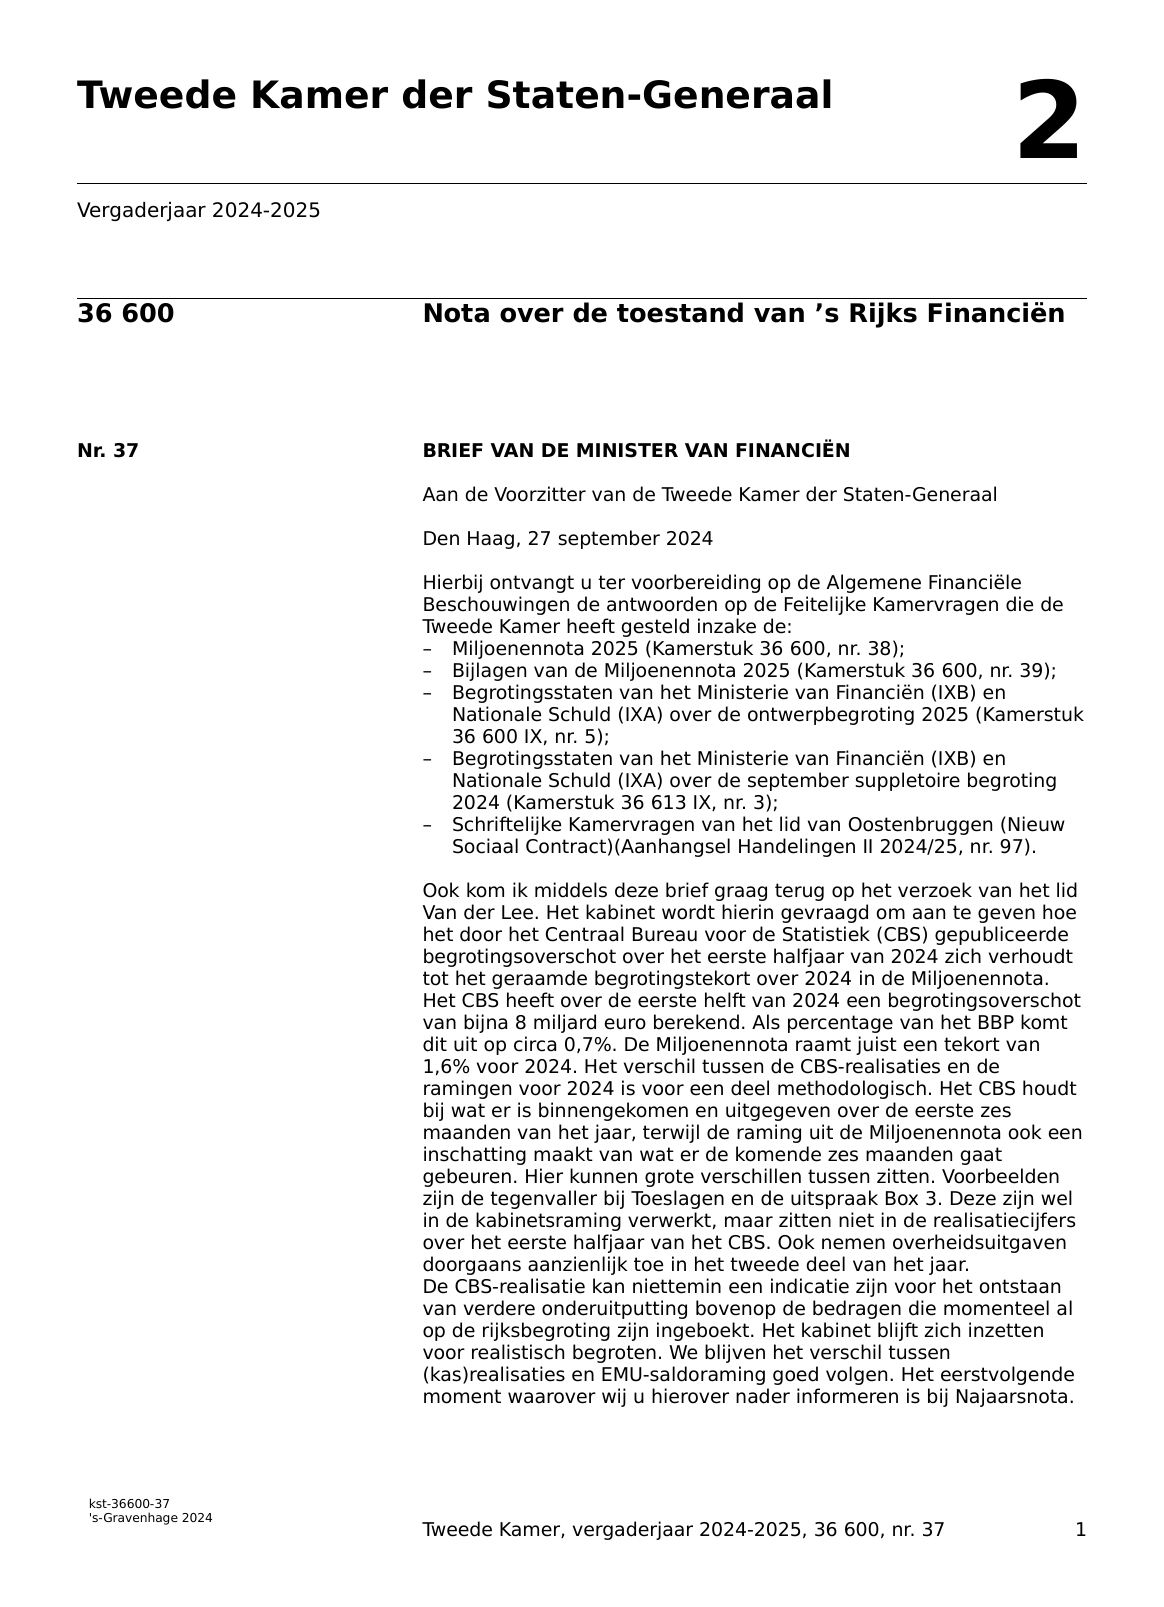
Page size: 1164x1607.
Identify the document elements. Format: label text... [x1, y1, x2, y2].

text kst-36600-37 [88, 1497, 323, 1511]
text – Begrotingsstaten van het Ministerie van Financiën (IXB) en Nationale Schuld (IXA) over de september suppletoire begroting 2024 (Kamerstuk 36 613 IX, nr. 3); [422, 748, 1087, 814]
text Den Haag, 27 september 2024 [422, 528, 1087, 550]
subtitle 36 600 Nota over de toestand van ’s Rijks Financiën [77, 299, 1087, 329]
subtitle Nr. 37 BRIEF VAN DE MINISTER VAN FINANCIËN [77, 440, 1087, 462]
text – Begrotingsstaten van het Ministerie van Financiën (IXB) en Nationale Schuld (IXA) over de ontwerpbegroting 2025 (Kamerstuk 36 600 IX, nr. 5); [422, 682, 1087, 748]
text Hierbij ontvangt u ter voorbereiding op de Algemene Financiële Beschouwingen de antwoorden op de Feitelijke Kamervragen die de Tweede Kamer heeft gesteld inzake de: [422, 572, 1087, 638]
text Ook kom ik middels deze brief graag terug op het verzoek van het lid Van der Lee. Het kabinet wordt hierin gevraagd om aan te geven hoe het door het Centraal Bureau voor de Statistiek (CBS) gepubliceerde begrotingsoverschot over het eerste halfjaar van 2024 zich verhoudt tot het geraamde begrotingstekort over 2024 in de Miljoenennota. [422, 880, 1087, 990]
text – Schriftelijke Kamervragen van het lid van Oostenbruggen (Nieuw Sociaal Contract)(Aanhangsel Handelingen II 2024/25, nr. 97). [422, 814, 1087, 858]
text – Bijlagen van de Miljoenennota 2025 (Kamerstuk 36 600, nr. 39); [422, 660, 1087, 682]
text – Miljoenennota 2025 (Kamerstuk 36 600, nr. 38); [422, 638, 1087, 660]
text Aan de Voorzitter van de Tweede Kamer der Staten-Generaal [422, 484, 1087, 506]
text 's-Gravenhage 2024 [88, 1511, 323, 1525]
table_header Tweede Kamer der Staten-Generaal [77, 59, 886, 183]
text De CBS-realisatie kan niettemin een indicatie zijn voor het ontstaan van verdere onderuitputting bovenop de bedragen die momenteel al op de rijksbegroting zijn ingeboekt. Het kabinet blijft zich inzetten voor realistisch begroten. We blijven het verschil tussen (kas)realisaties en EMU-saldoraming goed volgen. Het eerstvolgende moment waarover wij u hierover nader informeren is bij Najaarsnota. [422, 1276, 1087, 1408]
table_cell Vergaderjaar 2024-2025 [77, 184, 1087, 298]
text Het CBS heeft over de eerste helft van 2024 een begrotingsoverschot van bijna 8 miljard euro berekend. Als percentage van het BBP komt dit uit op circa 0,7%. De Miljoenennota raamt juist een tekort van 1,6% voor 2024. Het verschil tussen de CBS-realisaties en de ramingen voor 2024 is voor een deel methodologisch. Het CBS houdt bij wat er is binnengekomen en uitgegeven over de eerste zes maanden van het jaar, terwijl de raming uit de Miljoenennota ook een inschatting maakt van wat er de komende zes maanden gaat gebeuren. Hier kunnen grote verschillen tussen zitten. Voorbeelden zijn de tegenvaller bij Toeslagen en de uitspraak Box 3. Deze zijn wel in de kabinetsraming verwerkt, maar zitten niet in de realisatiecijfers over het eerste halfjaar van het CBS. Ook nemen overheidsuitgaven doorgaans aanzienlijk toe in het tweede deel van het jaar. [422, 990, 1087, 1276]
table_header 2 [886, 59, 1087, 183]
